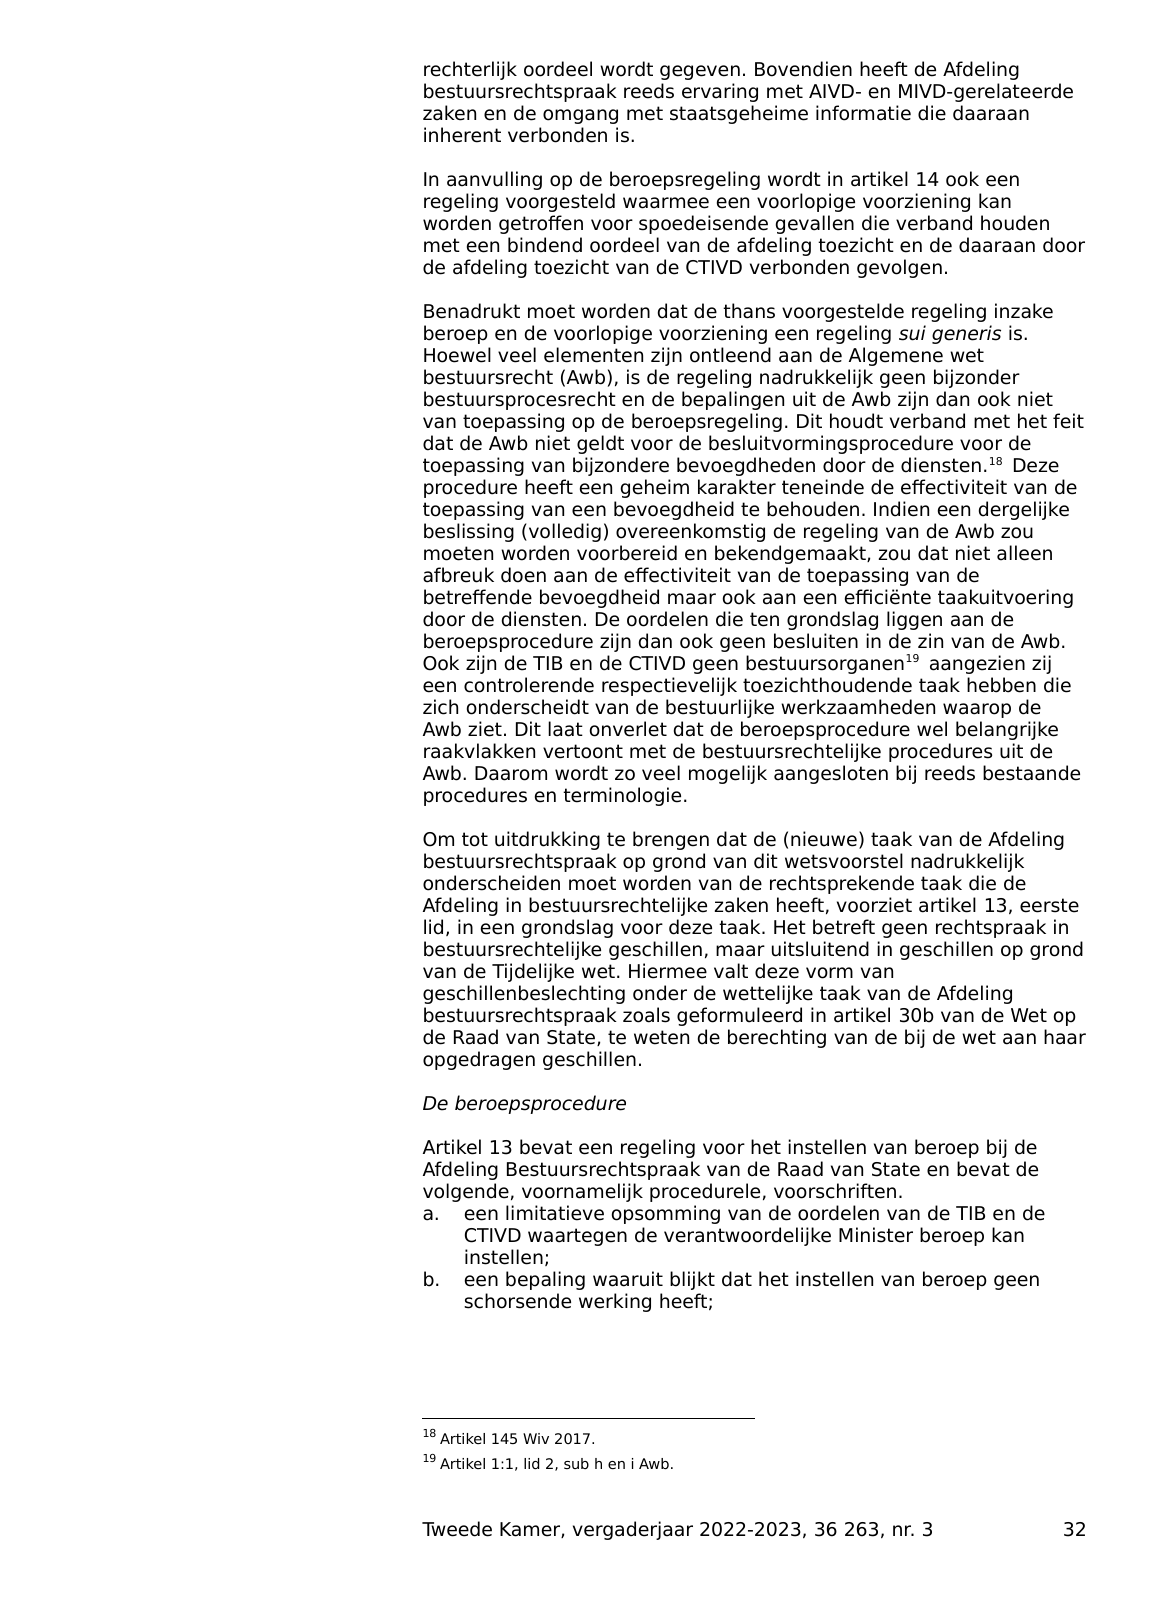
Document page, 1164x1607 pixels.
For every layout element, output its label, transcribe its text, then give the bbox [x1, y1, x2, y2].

text Artikel 145 Wiv 2017. [422, 1427, 1087, 1449]
text Om tot uitdrukking te brengen dat de (nieuwe) taak van de Afdeling bestuursrechtspraak op grond van dit wetsvoorstel nadrukkelijk onderscheiden moet worden van de rechtsprekende taak die de Afdeling in bestuursrechtelijke zaken heeft, voorziet artikel 13, eerste lid, in een grondslag voor deze taak. Het betreft geen rechtspraak in bestuursrechtelijke geschillen, maar uitsluitend in geschillen op grond van de Tijdelijke wet. Hiermee valt deze vorm van geschillenbeslechting onder de wettelijke taak van de Afdeling bestuursrechtspraak zoals geformuleerd in artikel 30b van de Wet op de Raad van State, te weten de berechting van de bij de wet aan haar opgedragen geschillen. [422, 829, 1087, 1071]
subtitle De beroepsprocedure [422, 1093, 1087, 1115]
text rechterlijk oordeel wordt gegeven. Bovendien heeft de Afdeling bestuursrechtspraak reeds ervaring met AIVD- en MIVD-gerelateerde zaken en de omgang met staatsgeheime informatie die daaraan inherent verbonden is. [422, 59, 1087, 147]
text Artikel 13 bevat een regeling voor het instellen van beroep bij de Afdeling Bestuursrechtspraak van de Raad van State en bevat de volgende, voornamelijk procedurele, voorschriften. [422, 1137, 1087, 1203]
text a. een limitatieve opsomming van de oordelen van de TIB en de CTIVD waartegen de verantwoordelijke Minister beroep kan instellen; [422, 1203, 1087, 1269]
text Benadrukt moet worden dat de thans voorgestelde regeling inzake beroep en de voorlopige voorziening een regeling sui generis is. Hoewel veel elementen zijn ontleend aan de Algemene wet bestuursrecht (Awb), is de regeling nadrukkelijk geen bijzonder bestuursprocesrecht en de bepalingen uit de Awb zijn dan ook niet van toepassing op de beroepsregeling. Dit houdt verband met het feit dat de Awb niet geldt voor de besluitvormingsprocedure voor de toepassing van bijzondere bevoegdheden door de diensten. Deze procedure heeft een geheim karakter teneinde de effectiviteit van de toepassing van een bevoegdheid te behouden. Indien een dergelijke beslissing (volledig) overeenkomstig de regeling van de Awb zou moeten worden voorbereid en bekendgemaakt, zou dat niet alleen afbreuk doen aan de effectiviteit van de toepassing van de betreffende bevoegdheid maar ook aan een efficiënte taakuitvoering door de diensten. De oordelen die ten grondslag liggen aan de beroepsprocedure zijn dan ook geen besluiten in de zin van de Awb. Ook zijn de TIB en de CTIVD geen bestuursorganen aangezien zij een controlerende respectievelijk toezichthoudende taak hebben die zich onderscheidt van de bestuurlijke werkzaamheden waarop de Awb ziet. Dit laat onverlet dat de beroepsprocedure wel belangrijke raakvlakken vertoont met de bestuursrechtelijke procedures uit de Awb. Daarom wordt zo veel mogelijk aangesloten bij reeds bestaande procedures en terminologie. [422, 301, 1087, 807]
text In aanvulling op de beroepsregeling wordt in artikel 14 ook een regeling voorgesteld waarmee een voorlopige voorziening kan worden getroffen voor spoedeisende gevallen die verband houden met een bindend oordeel van de afdeling toezicht en de daaraan door de afdeling toezicht van de CTIVD verbonden gevolgen. [422, 169, 1087, 279]
text Artikel 1:1, lid 2, sub h en i Awb. [422, 1452, 1087, 1474]
text b. een bepaling waaruit blijkt dat het instellen van beroep geen schorsende werking heeft; [422, 1269, 1087, 1313]
